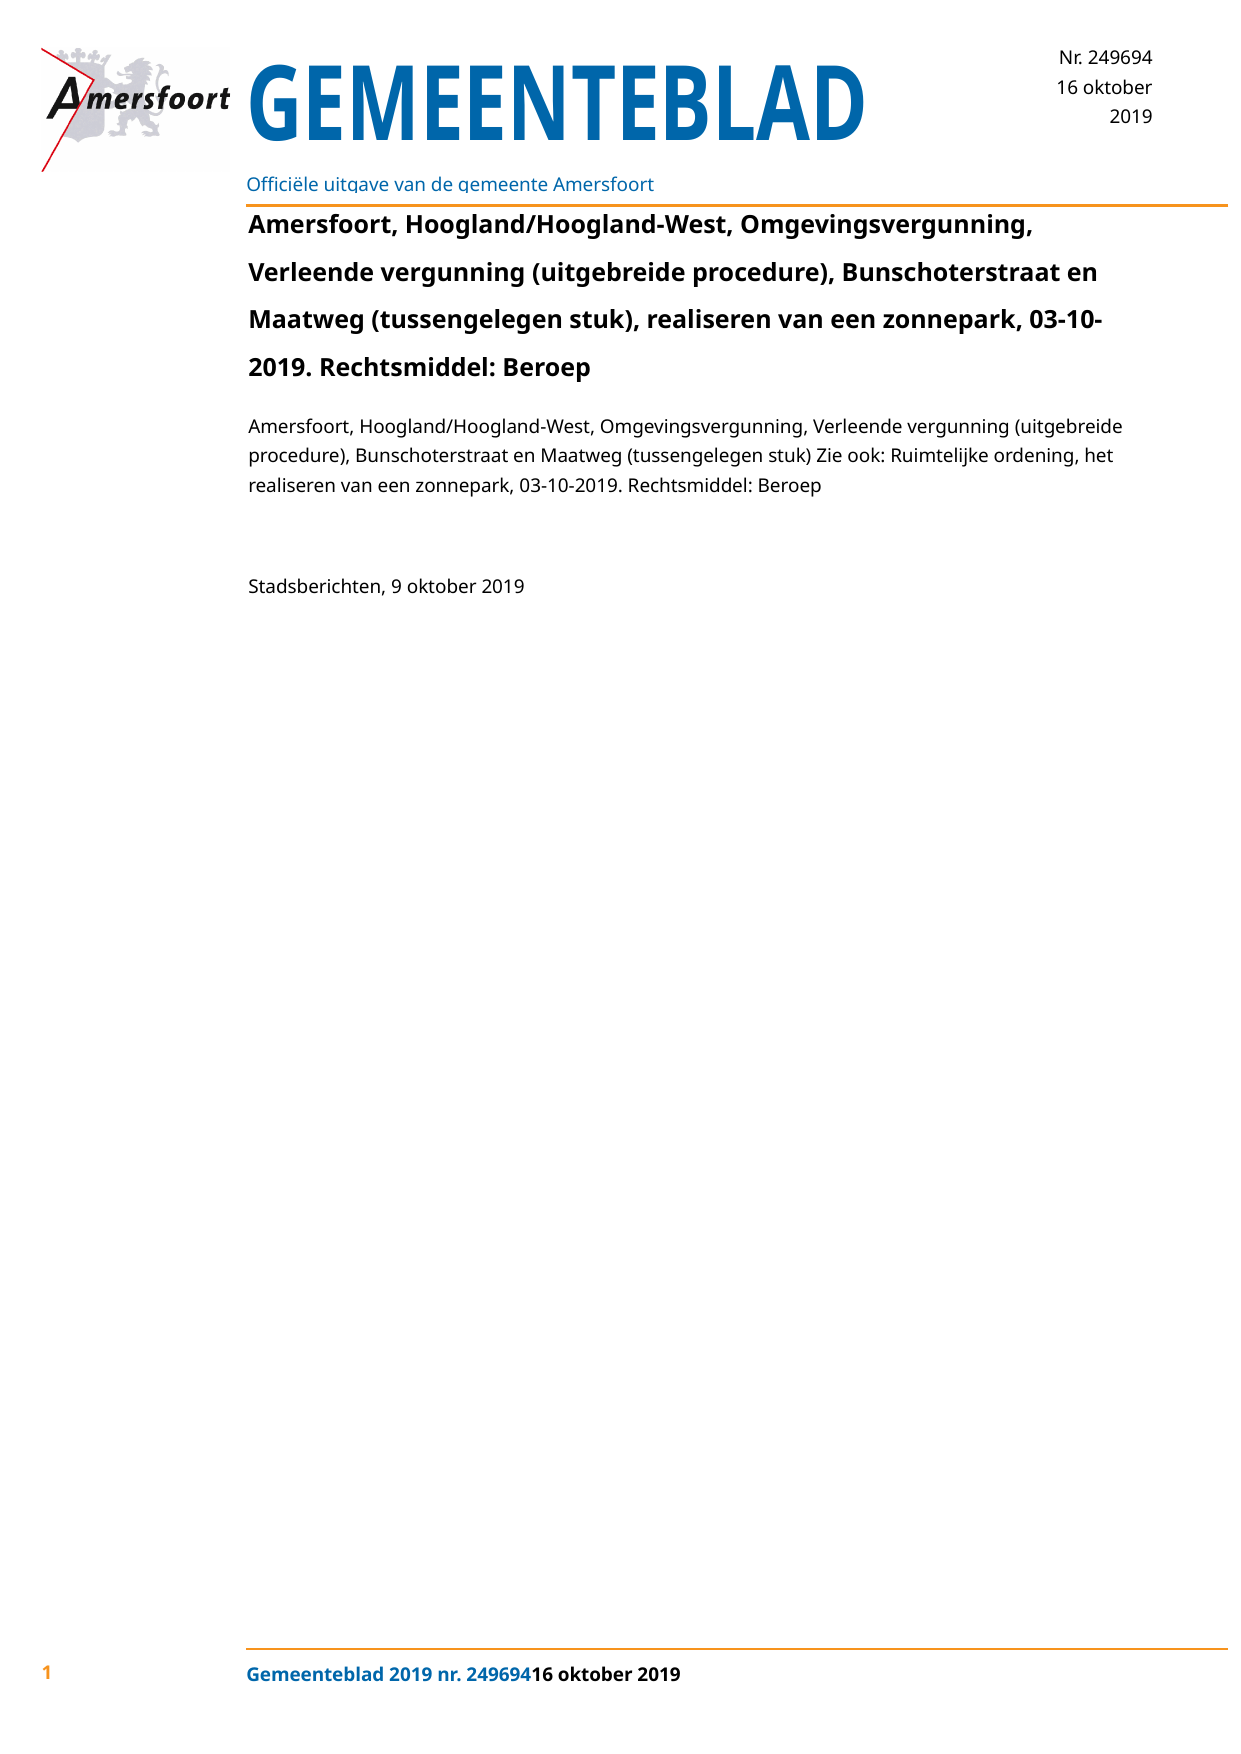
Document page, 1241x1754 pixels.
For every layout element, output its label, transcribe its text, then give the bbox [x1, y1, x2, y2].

picture [41, 47, 231, 172]
text Amersfoort, Hoogland/Hoogland-West, Omgevingsvergunning, Verleende vergunning (uitgebreide procedure), Bunschoterstraat en Maatweg (tussengelegen stuk), realiseren van een zonnepark, 03-10-2019. Rechtsmiddel: Beroep [248, 207, 1152, 384]
text Amersfoort, Hoogland/Hoogland-West, Omgevingsvergunning, Verleende vergunning (uitgebreide procedure), Bunschoterstraat en Maatweg (tussengelegen stuk) Zie ook: Ruimtelijke ordening, het realiseren van een zonnepark, 03-10-2019. Rechtsmiddel: Beroep [248, 413, 1152, 498]
text Stadsberichten, 9 oktober 2019 [248, 573, 1152, 599]
